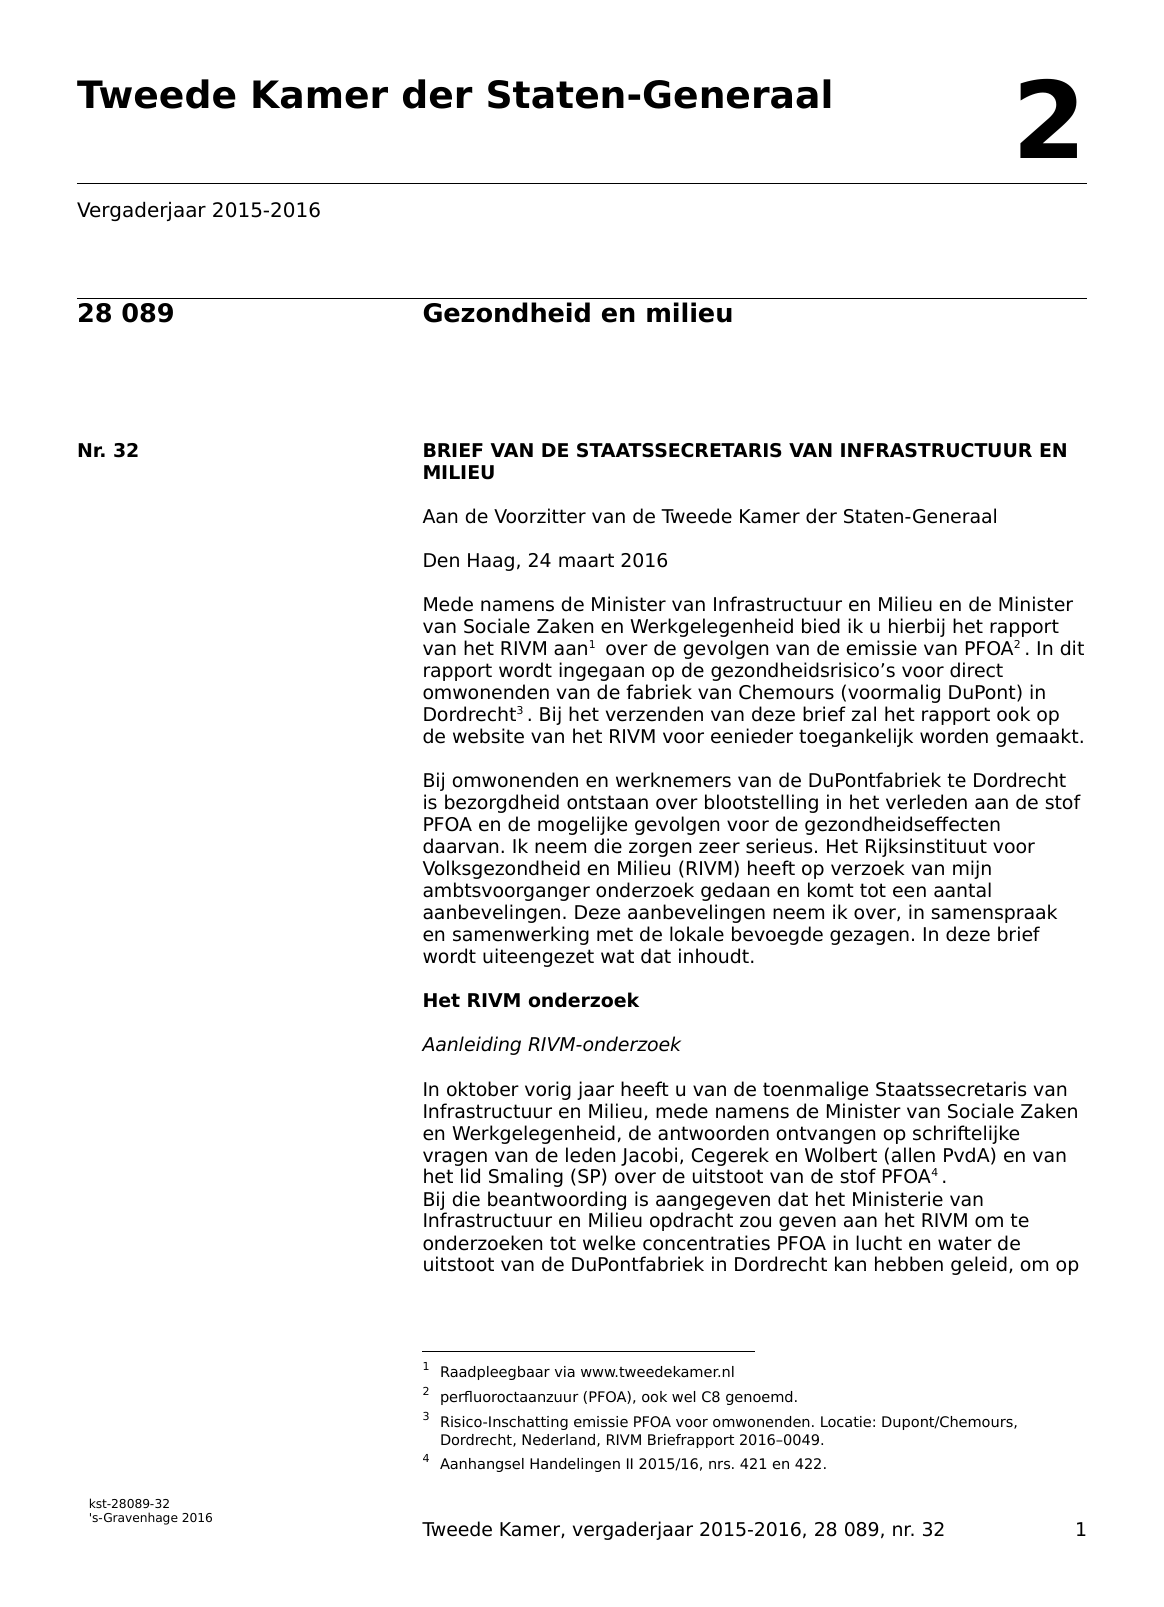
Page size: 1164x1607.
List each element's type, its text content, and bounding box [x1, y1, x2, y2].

text 's-Gravenhage 2016 [88, 1511, 323, 1525]
text kst-28089-32 [88, 1497, 323, 1511]
table_cell Vergaderjaar 2015-2016 [77, 184, 1087, 298]
subtitle 28 089 Gezondheid en milieu [77, 299, 1087, 329]
text Bij omwonenden en werknemers van de DuPontfabriek te Dordrecht is bezorgdheid ontstaan over blootstelling in het verleden aan de stof PFOA en de mogelijke gevolgen voor de gezondheidseffecten daarvan. Ik neem die zorgen zeer serieus. Het Rijksinstituut voor Volksgezondheid en Milieu (RIVM) heeft op verzoek van mijn ambtsvoorganger onderzoek gedaan en komt tot een aantal aanbevelingen. Deze aanbevelingen neem ik over, in samenspraak en samenwerking met de lokale bevoegde gezagen. In deze brief wordt uiteengezet wat dat inhoudt. [422, 770, 1087, 968]
text Raadpleegbaar via www.tweedekamer.nl [422, 1360, 1087, 1382]
text Bij die beantwoording is aangegeven dat het Ministerie van Infrastructuur en Milieu opdracht zou geven aan het RIVM om te onderzoeken tot welke concentraties PFOA in lucht en water de uitstoot van de DuPontfabriek in Dordrecht kan hebben geleid, om op [422, 1188, 1087, 1276]
text Den Haag, 24 maart 2016 [422, 550, 1087, 572]
subtitle Het RIVM onderzoek [422, 990, 1087, 1012]
table_header 2 [886, 59, 1087, 183]
table_header Tweede Kamer der Staten-Generaal [77, 59, 886, 183]
text Risico-Inschatting emissie PFOA voor omwonenden. Locatie: Dupont/Chemours, Dordrecht, Nederland, RIVM Briefrapport 2016–0049. [422, 1410, 1087, 1449]
text Aanhangsel Handelingen II 2015/16, nrs. 421 en 422. [422, 1452, 1087, 1474]
subtitle Nr. 32 BRIEF VAN DE STAATSSECRETARIS VAN INFRASTRUCTUUR EN MILIEU [77, 440, 1087, 484]
text Aan de Voorzitter van de Tweede Kamer der Staten-Generaal [422, 506, 1087, 528]
text Mede namens de Minister van Infrastructuur en Milieu en de Minister van Sociale Zaken en Werkgelegenheid bied ik u hierbij het rapport van het RIVM aan over de gevolgen van de emissie van PFOA. In dit rapport wordt ingegaan op de gezondheidsrisico’s voor direct omwonenden van de fabriek van Chemours (voormalig DuPont) in Dordrecht. Bij het verzenden van deze brief zal het rapport ook op de website van het RIVM voor eenieder toegankelijk worden gemaakt. [422, 594, 1087, 748]
text perfluoroctaanzuur (PFOA), ook wel C8 genoemd. [422, 1385, 1087, 1407]
text In oktober vorig jaar heeft u van de toenmalige Staatssecretaris van Infrastructuur en Milieu, mede namens de Minister van Sociale Zaken en Werkgelegenheid, de antwoorden ontvangen op schriftelijke vragen van de leden Jacobi, Cegerek en Wolbert (allen PvdA) en van het lid Smaling (SP) over de uitstoot van de stof PFOA. [422, 1078, 1087, 1188]
subtitle Aanleiding RIVM-onderzoek [422, 1034, 1087, 1056]
